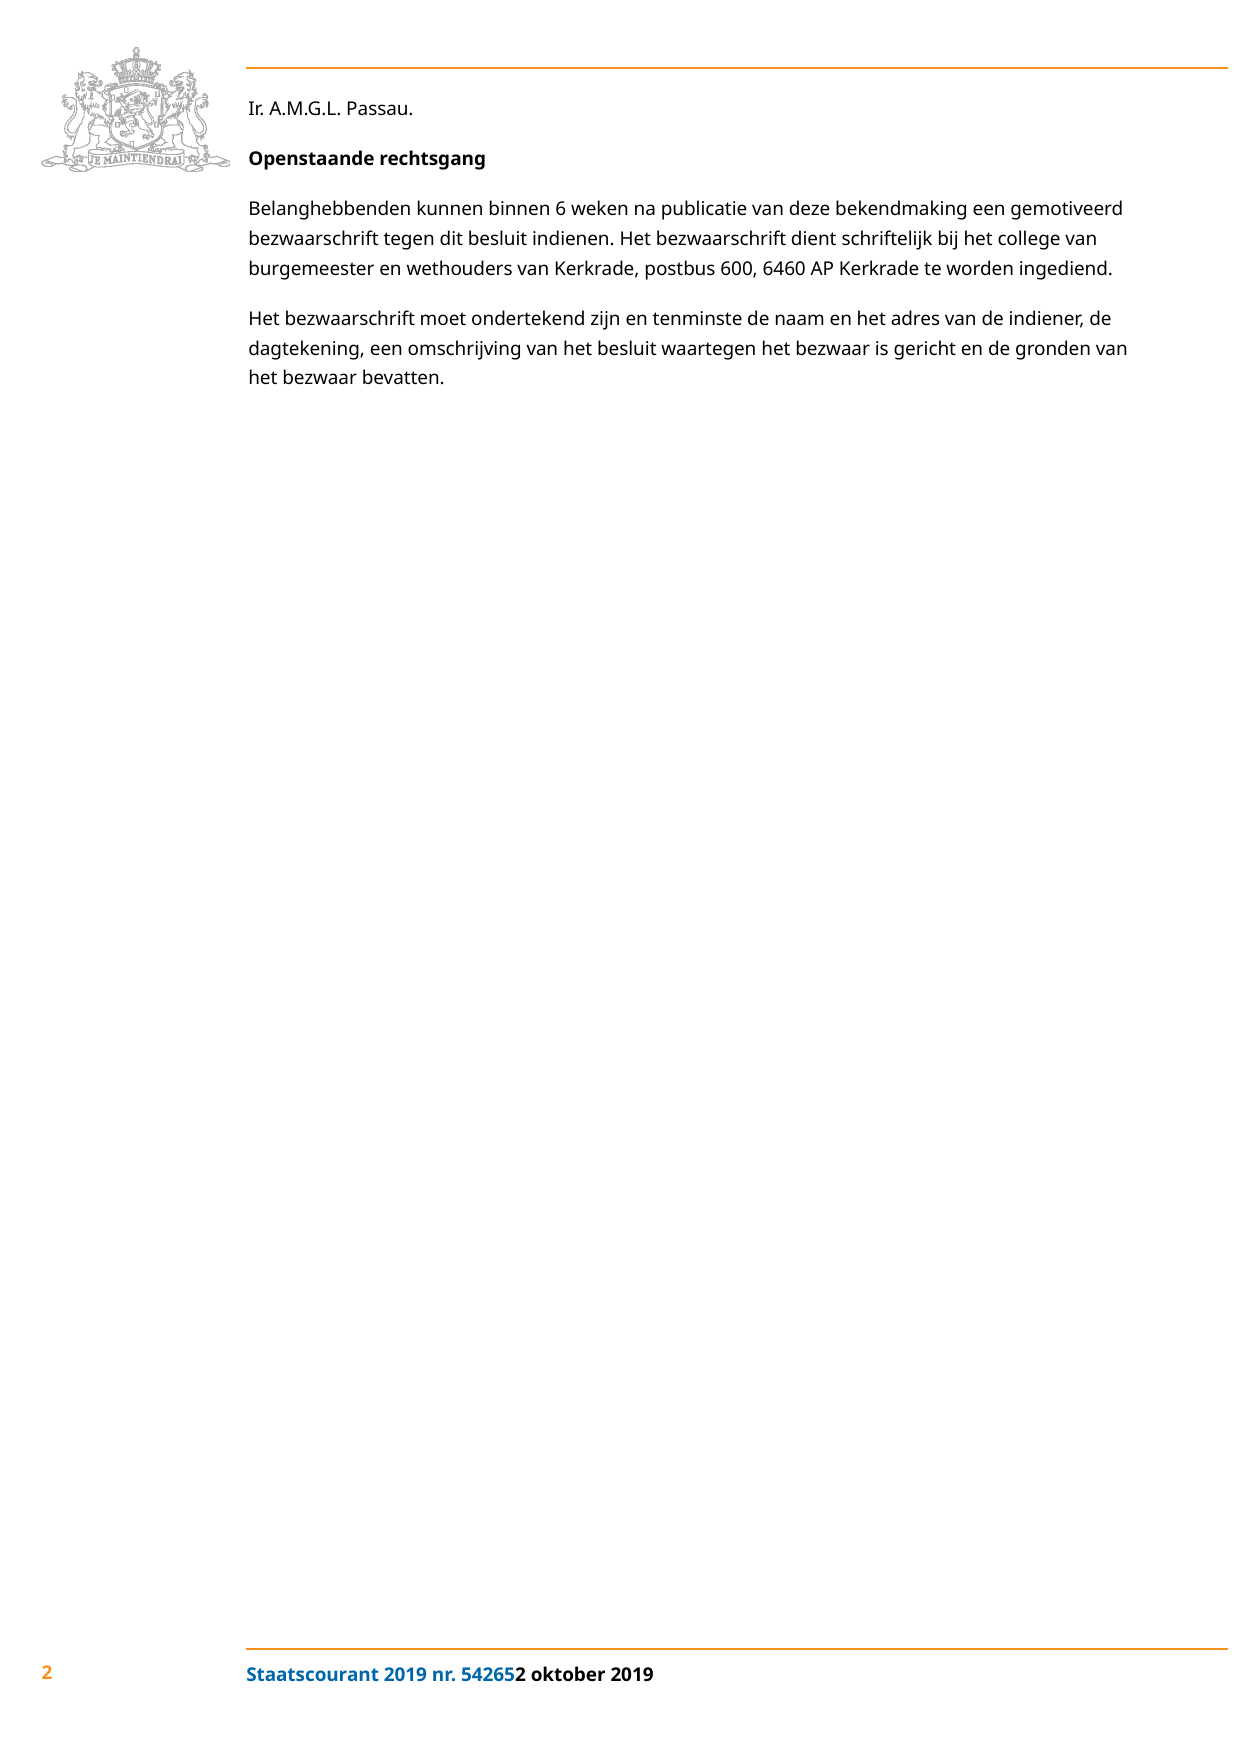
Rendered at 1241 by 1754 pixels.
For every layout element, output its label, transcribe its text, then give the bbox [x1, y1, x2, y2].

text Ir. A.M.G.L. Passau. [248, 95, 1152, 121]
text Openstaande rechtsgang [248, 145, 1152, 171]
picture [41, 47, 231, 172]
text Belanghebbenden kunnen binnen 6 weken na publicatie van deze bekendmaking een gemotiveerd bezwaarschrift tegen dit besluit indienen. Het bezwaarschrift dient schriftelijk bij het college van burgemeester en wethouders van Kerkrade, postbus 600, 6460 AP Kerkrade te worden ingediend. [248, 196, 1152, 281]
text Het bezwaarschrift moet ondertekend zijn en tenminste de naam en het adres van de indiener, de dagtekening, een omschrijving van het besluit waartegen het bezwaar is gericht en de gronden van het bezwaar bevatten. [248, 305, 1152, 390]
